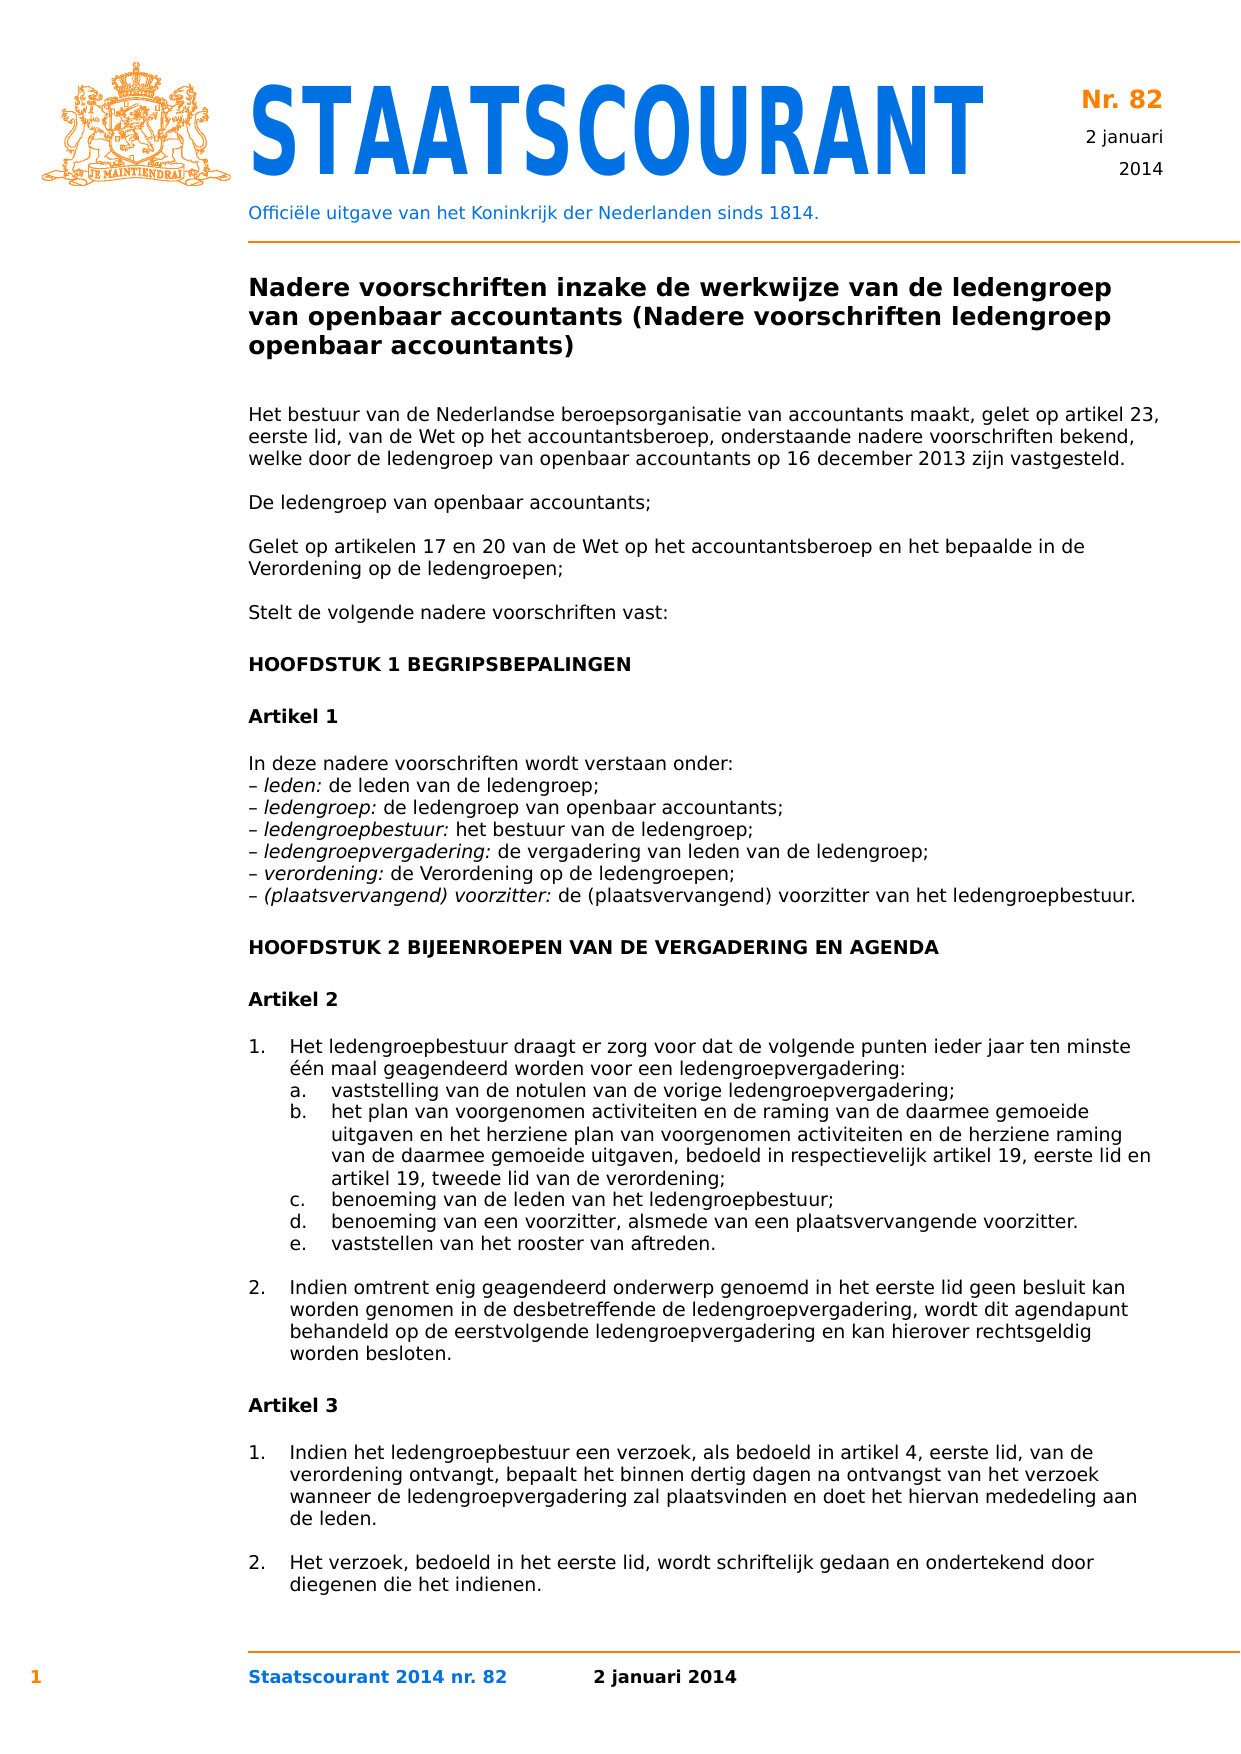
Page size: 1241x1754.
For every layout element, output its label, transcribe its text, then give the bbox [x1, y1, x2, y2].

text – leden: de leden van de ledengroep; [248, 775, 1163, 797]
text d. benoeming van een voorzitter, alsmede van een plaatsvervangende voorzitter. [289, 1211, 1163, 1233]
text Het bestuur van de Nederlandse beroepsorganisatie van accountants maakt, gelet op artikel 23, eerste lid, van de Wet op het accountantsberoep, onderstaande nadere voorschriften bekend, welke door de ledengroep van openbaar accountants op 16 december 2013 zijn vastgesteld. [248, 404, 1163, 470]
table_cell 2 januari [998, 121, 1240, 153]
subtitle Nadere voorschriften inzake de werkwijze van de ledengroep van openbaar accountants (Nadere voorschriften ledengroep openbaar accountants) [248, 273, 1163, 361]
table_cell 2014 [998, 153, 1240, 203]
text 1. Indien het ledengroepbestuur een verzoek, als bedoeld in artikel 4, eerste lid, van de verordening ontvangt, bepaalt het binnen dertig dagen na ontvangst van het verzoek wanneer de ledengroepvergadering zal plaatsvinden en doet het hiervan mededeling aan de leden. [248, 1442, 1163, 1530]
text e. vaststellen van het rooster van aftreden. [289, 1233, 1163, 1255]
text 2. Het verzoek, bedoeld in het eerste lid, wordt schriftelijk gedaan en ondertekend door diegenen die het indienen. [248, 1552, 1163, 1596]
subtitle HOOFDSTUK 2 BIJEENROEPEN VAN DE VERGADERING EN AGENDA [248, 937, 1163, 958]
text c. benoeming van de leden van het ledengroepbestuur; [289, 1189, 1163, 1211]
subtitle HOOFDSTUK 1 BEGRIPSBEPALINGEN [248, 654, 1163, 676]
text – ledengroepvergadering: de vergadering van leden van de ledengroep; [248, 841, 1163, 863]
table_cell Officiële uitgave van het Koninkrijk der Nederlanden sinds 1814. [248, 203, 1240, 241]
table_header [25, 62, 248, 241]
text 2. Indien omtrent enig geagendeerd onderwerp genoemd in het eerste lid geen besluit kan worden genomen in de desbetreffende de ledengroepvergadering, wordt dit agendapunt behandeld op de eerstvolgende ledengroepvergadering en kan hierover rechtsgeldig worden besloten. [248, 1277, 1163, 1365]
text a. vaststelling van de notulen van de vorige ledengroepvergadering; [289, 1079, 1163, 1101]
text – ledengroepbestuur: het bestuur van de ledengroep; [248, 819, 1163, 841]
text De ledengroep van openbaar accountants; [248, 492, 1163, 514]
picture [41, 62, 231, 186]
text Stelt de volgende nadere voorschriften vast: [248, 602, 1163, 624]
text Gelet op artikelen 17 en 20 van de Wet op het accountantsberoep en het bepaalde in de Verordening op de ledengroepen; [248, 536, 1163, 580]
subtitle Artikel 3 [248, 1395, 1163, 1417]
subtitle Artikel 2 [248, 988, 1163, 1011]
text – verordening: de Verordening op de ledengroepen; [248, 863, 1163, 884]
text – (plaatsvervangend) voorzitter: de (plaatsvervangend) voorzitter van het ledengroepbestuur. [248, 884, 1163, 907]
text 1. Het ledengroepbestuur draagt er zorg voor dat de volgende punten ieder jaar ten minste één maal geagendeerd worden voor een ledengroepvergadering: [248, 1036, 1163, 1079]
table_header Nr. 82 [998, 62, 1240, 121]
text b. het plan van voorgenomen activiteiten en de raming van de daarmee gemoeide uitgaven en het herziene plan van voorgenomen activiteiten en de herziene raming van de daarmee gemoeide uitgaven, bedoeld in respectievelijk artikel 19, eerste lid en artikel 19, tweede lid van de verordening; [289, 1101, 1163, 1189]
text In deze nadere voorschriften wordt verstaan onder: [248, 753, 1163, 775]
subtitle Artikel 1 [248, 706, 1163, 728]
table_header STAATSCOURANT [248, 62, 998, 203]
text – ledengroep: de ledengroep van openbaar accountants; [248, 797, 1163, 819]
